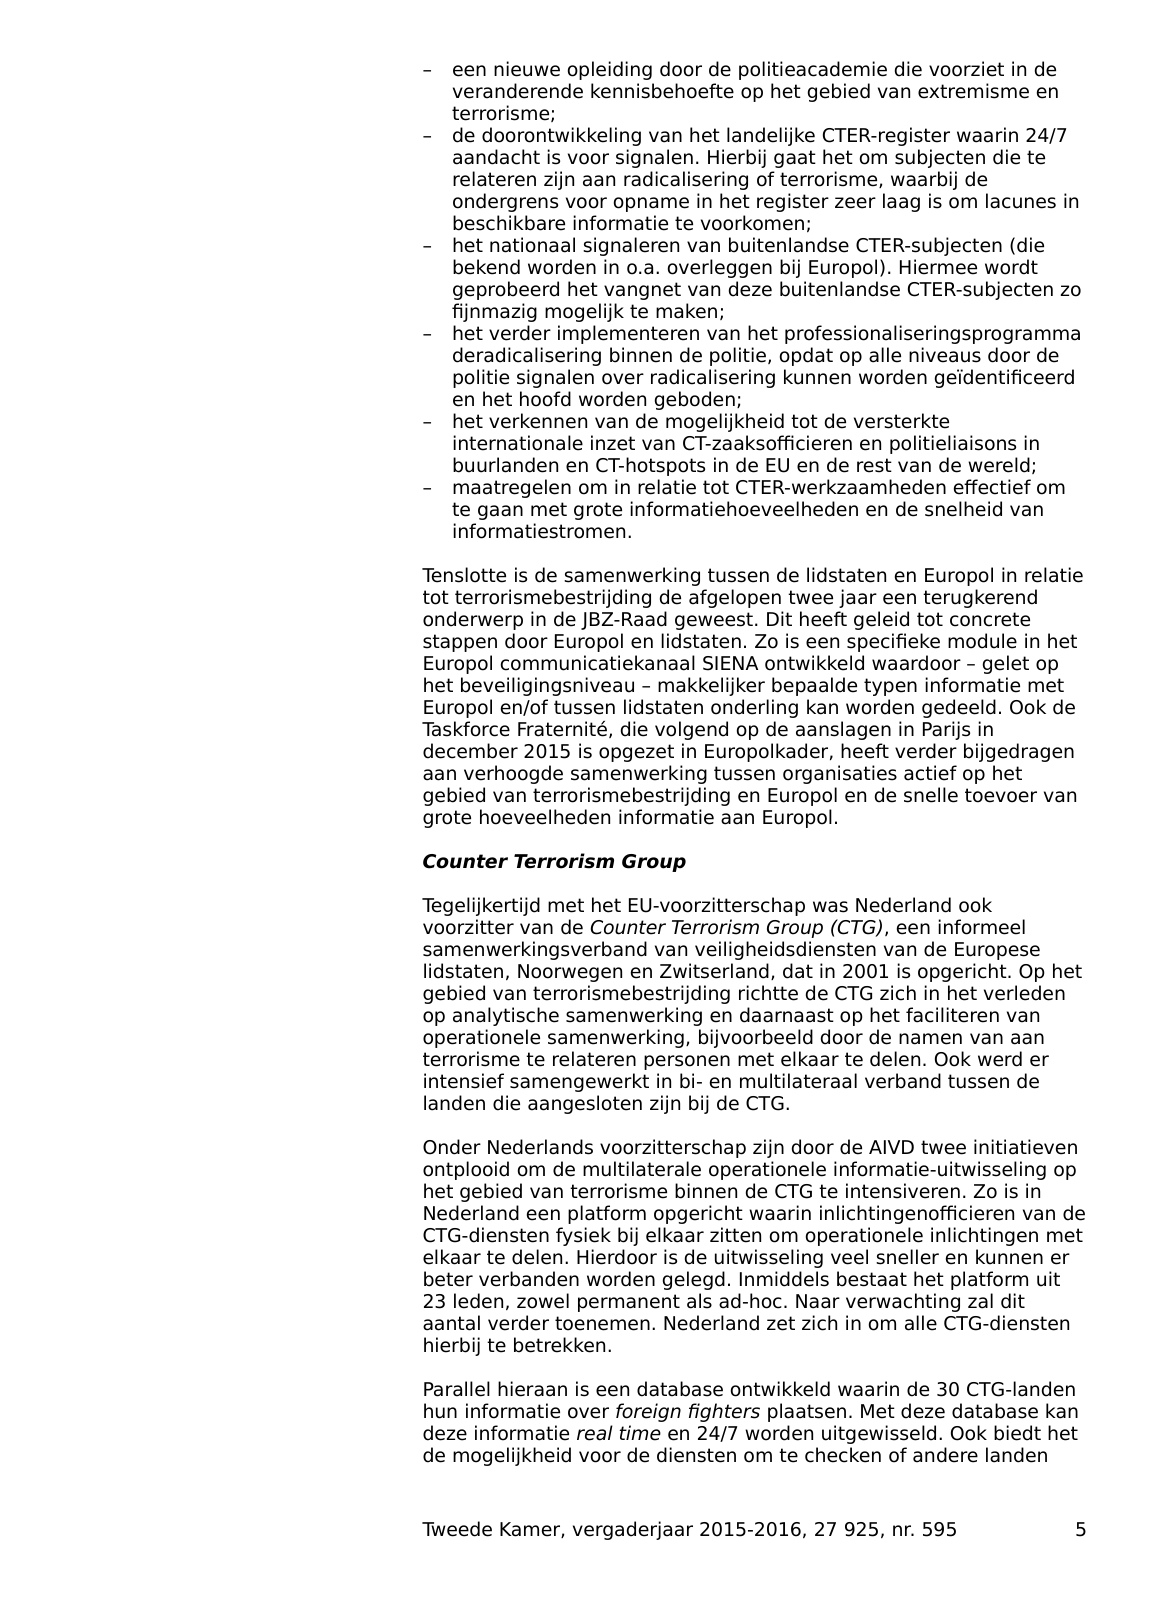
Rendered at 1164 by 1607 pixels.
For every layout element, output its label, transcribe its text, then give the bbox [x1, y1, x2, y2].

text – maatregelen om in relatie tot CTER-werkzaamheden effectief om te gaan met grote informatiehoeveelheden en de snelheid van informatiestromen. [422, 477, 1087, 543]
text Tenslotte is de samenwerking tussen de lidstaten en Europol in relatie tot terrorismebestrijding de afgelopen twee jaar een terugkerend onderwerp in de JBZ-Raad geweest. Dit heeft geleid tot concrete stappen door Europol en lidstaten. Zo is een specifieke module in het Europol communicatiekanaal SIENA ontwikkeld waardoor – gelet op het beveiligingsniveau – makkelijker bepaalde typen informatie met Europol en/of tussen lidstaten onderling kan worden gedeeld. Ook de Taskforce Fraternité, die volgend op de aanslagen in Parijs in december 2015 is opgezet in Europolkader, heeft verder bijgedragen aan verhoogde samenwerking tussen organisaties actief op het gebied van terrorismebestrijding en Europol en de snelle toevoer van grote hoeveelheden informatie aan Europol. [422, 565, 1087, 828]
text – het nationaal signaleren van buitenlandse CTER-subjecten (die bekend worden in o.a. overleggen bij Europol). Hiermee wordt geprobeerd het vangnet van deze buitenlandse CTER-subjecten zo fijnmazig mogelijk te maken; [422, 235, 1087, 323]
text Onder Nederlands voorzitterschap zijn door de AIVD twee initiatieven ontplooid om de multilaterale operationele informatie-uitwisseling op het gebied van terrorisme binnen de CTG te intensiveren. Zo is in Nederland een platform opgericht waarin inlichtingenofficieren van de CTG-diensten fysiek bij elkaar zitten om operationele inlichtingen met elkaar te delen. Hierdoor is de uitwisseling veel sneller en kunnen er beter verbanden worden gelegd. Inmiddels bestaat het platform uit 23 leden, zowel permanent als ad-hoc. Naar verwachting zal dit aantal verder toenemen. Nederland zet zich in om alle CTG-diensten hierbij te betrekken. [422, 1137, 1087, 1357]
text Parallel hieraan is een database ontwikkeld waarin de 30 CTG-landen hun informatie over foreign fighters plaatsen. Met deze database kan deze informatie real time en 24/7 worden uitgewisseld. Ook biedt het de mogelijkheid voor de diensten om te checken of andere landen [422, 1379, 1087, 1467]
subtitle Counter Terrorism Group [422, 851, 1087, 873]
text – het verder implementeren van het professionaliseringsprogramma deradicalisering binnen de politie, opdat op alle niveaus door de politie signalen over radicalisering kunnen worden geïdentificeerd en het hoofd worden geboden; [422, 323, 1087, 411]
text Tegelijkertijd met het EU-voorzitterschap was Nederland ook voorzitter van de Counter Terrorism Group (CTG), een informeel samenwerkingsverband van veiligheidsdiensten van de Europese lidstaten, Noorwegen en Zwitserland, dat in 2001 is opgericht. Op het gebied van terrorismebestrijding richtte de CTG zich in het verleden op analytische samenwerking en daarnaast op het faciliteren van operationele samenwerking, bijvoorbeeld door de namen van aan terrorisme te relateren personen met elkaar te delen. Ook werd er intensief samengewerkt in bi- en multilateraal verband tussen de landen die aangesloten zijn bij de CTG. [422, 895, 1087, 1115]
text – de doorontwikkeling van het landelijke CTER-register waarin 24/7 aandacht is voor signalen. Hierbij gaat het om subjecten die te relateren zijn aan radicalisering of terrorisme, waarbij de ondergrens voor opname in het register zeer laag is om lacunes in beschikbare informatie te voorkomen; [422, 125, 1087, 235]
text – een nieuwe opleiding door de politieacademie die voorziet in de veranderende kennisbehoefte op het gebied van extremisme en terrorisme; [422, 59, 1087, 125]
text – het verkennen van de mogelijkheid tot de versterkte internationale inzet van CT-zaaksofficieren en politieliaisons in buurlanden en CT-hotspots in de EU en de rest van de wereld; [422, 411, 1087, 477]
